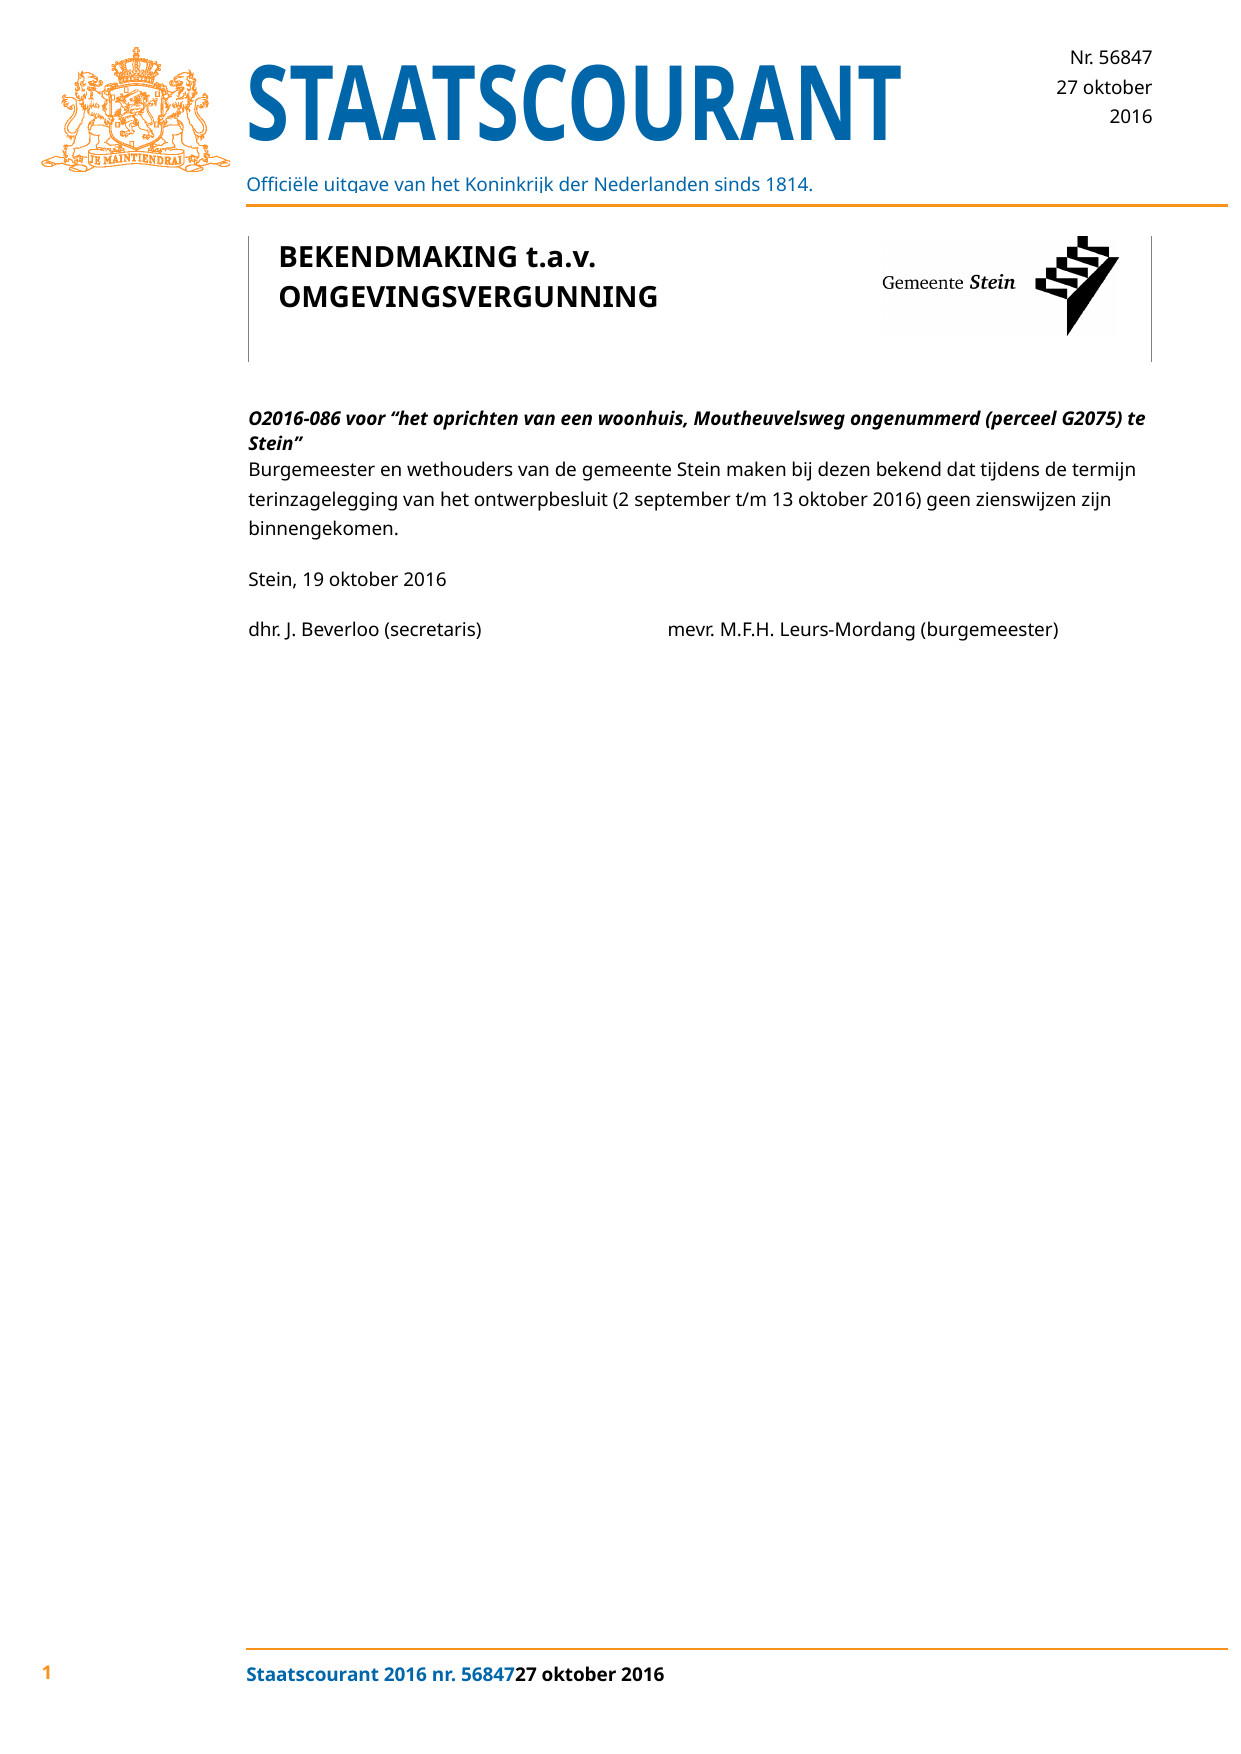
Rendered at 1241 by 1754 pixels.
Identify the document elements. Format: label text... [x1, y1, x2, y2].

table_header BEKENDMAKING t.a.v. OMGEVINGSVERGUNNING [249, 236, 850, 362]
picture [41, 47, 231, 172]
text Stein, 19 oktober 2016 [248, 566, 1152, 592]
text dhr. J. Beverloo (secretaris) mevr. M.F.H. Leurs-Mordang (burgemeester) [248, 616, 1152, 642]
text O2016-086 voor “het oprichten van een woonhuis, Moutheuvelsweg ongenummerd (perceel G2075) te Stein” [248, 405, 1152, 456]
text Burgemeester en wethouders van de gemeente Stein maken bij dezen bekend dat tijdens de termijn terinzagelegging van het ontwerpbesluit (2 september t/m 13 oktober 2016) geen zienswijzen zijn binnengekomen. [248, 456, 1152, 541]
picture [882, 236, 1119, 336]
table_header [850, 236, 1151, 362]
